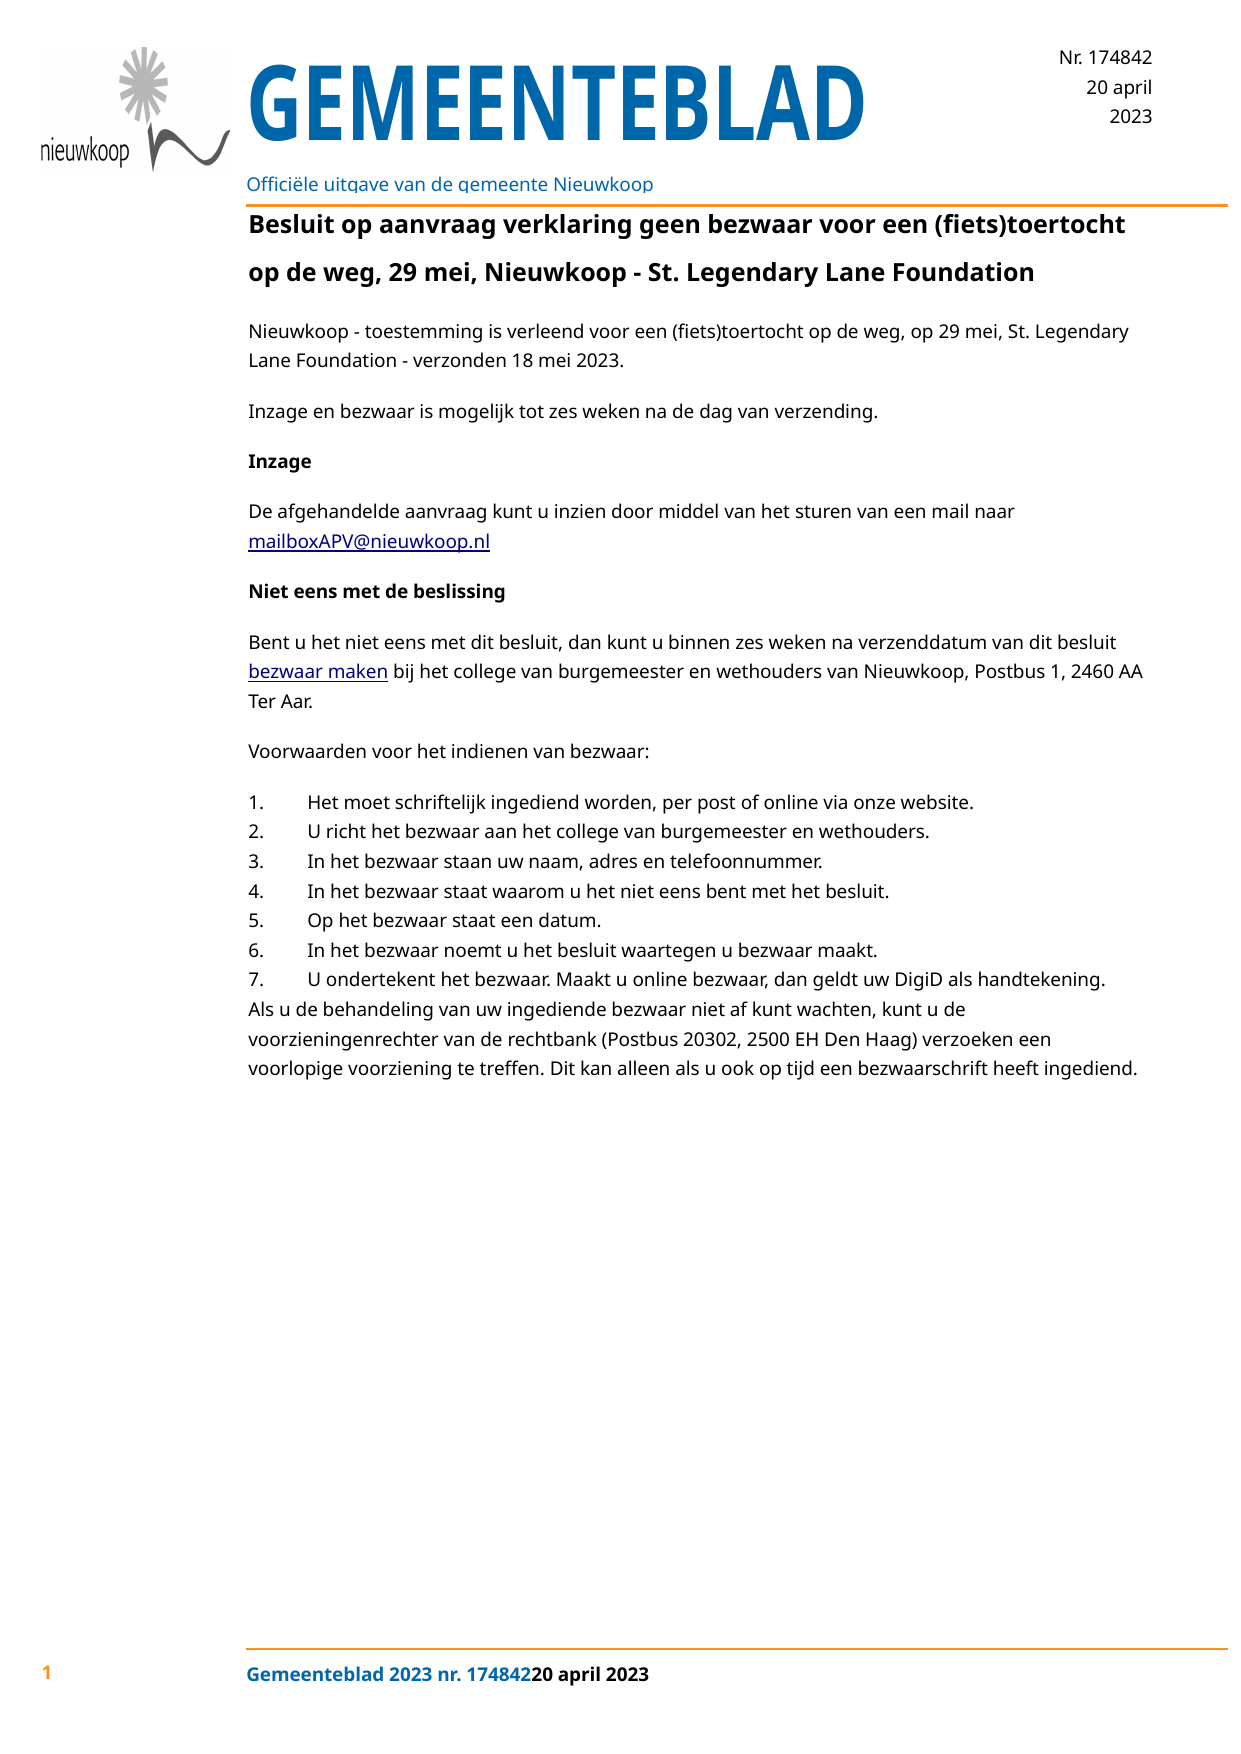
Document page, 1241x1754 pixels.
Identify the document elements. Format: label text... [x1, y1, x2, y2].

text Bent u het niet eens met dit besluit, dan kunt u binnen zes weken na verzenddatum van dit besluit bezwaar maken bij het college van burgemeester en wethouders van Nieuwkoop, Postbus 1, 2460 AA Ter Aar. [248, 629, 1152, 714]
text Besluit op aanvraag verklaring geen bezwaar voor een (fiets)toertocht op de weg, 29 mei, Nieuwkoop - St. Legendary Lane Foundation [248, 207, 1152, 288]
list In het bezwaar noemt u het besluit waartegen u bezwaar maakt. [248, 937, 1152, 963]
list In het bezwaar staat waarom u het niet eens bent met het besluit. [248, 878, 1152, 904]
text Nieuwkoop - toestemming is verleend voor een (fiets)toertocht op de weg, op 29 mei, St. Legendary Lane Foundation - verzonden 18 mei 2023. [248, 318, 1152, 373]
list Op het bezwaar staat een datum. [248, 907, 1152, 933]
text Als u de behandeling van uw ingediende bezwaar niet af kunt wachten, kunt u de voorzieningenrechter van de rechtbank (Postbus 20302, 2500 EH Den Haag) verzoeken een voorlopige voorziening te treffen. Dit kan alleen als u ook op tijd een bezwaarschrift heeft ingediend. [248, 996, 1152, 1081]
list Het moet schriftelijk ingediend worden, per post of online via onze website. [248, 789, 1152, 815]
list U richt het bezwaar aan het college van burgemeester en wethouders. [248, 819, 1152, 844]
text Inzage [248, 448, 1152, 474]
text De afgehandelde aanvraag kunt u inzien door middel van het sturen van een mail naar mailboxAPV@nieuwkoop.nl [248, 499, 1152, 554]
text Niet eens met de beslissing [248, 579, 1152, 604]
picture [41, 47, 231, 172]
list U ondertekent het bezwaar. Maakt u online bezwaar, dan geldt uw DigiD als handtekening. [248, 967, 1152, 992]
list In het bezwaar staan uw naam, adres en telefoonnummer. [248, 848, 1152, 874]
text Inzage en bezwaar is mogelijk tot zes weken na de dag van verzending. [248, 398, 1152, 424]
text Voorwaarden voor het indienen van bezwaar: [248, 739, 1152, 764]
